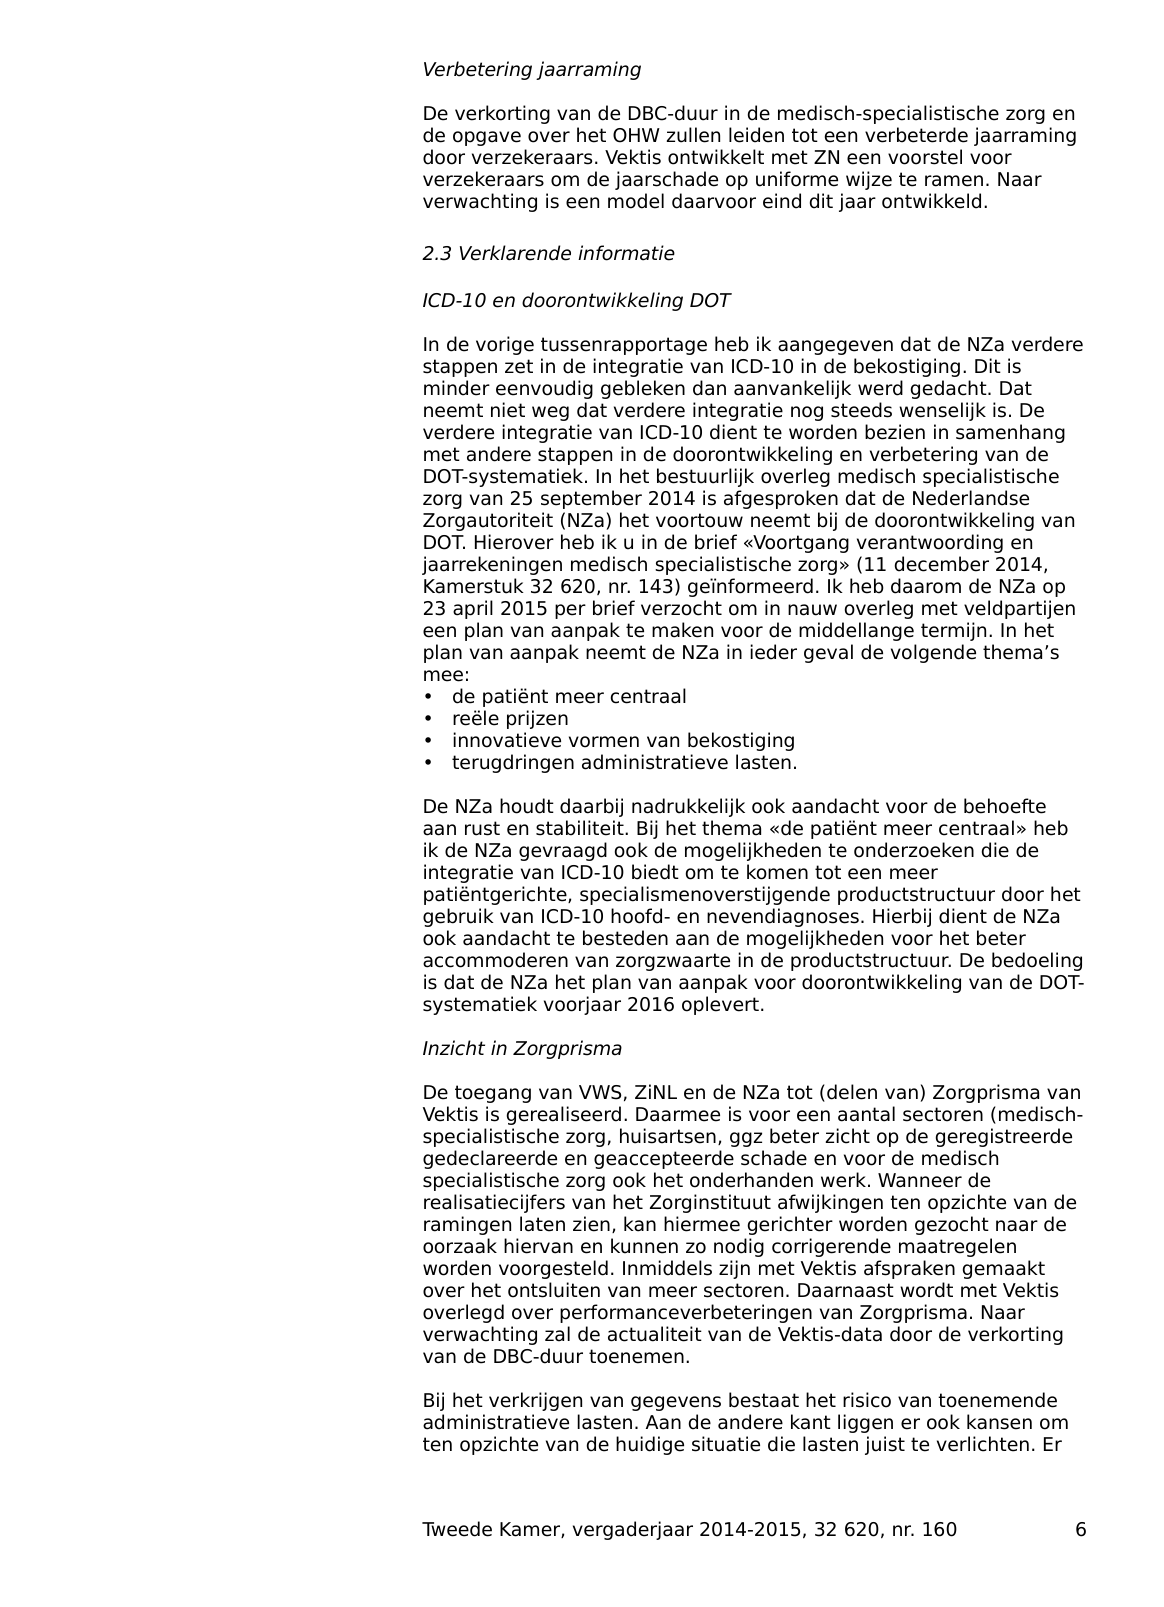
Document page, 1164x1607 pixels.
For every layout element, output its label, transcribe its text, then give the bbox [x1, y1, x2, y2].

text De NZa houdt daarbij nadrukkelijk ook aandacht voor de behoefte aan rust en stabiliteit. Bij het thema «de patiënt meer centraal» heb ik de NZa gevraagd ook de mogelijkheden te onderzoeken die de integratie van ICD-10 biedt om te komen tot een meer patiëntgerichte, specialismenoverstijgende productstructuur door het gebruik van ICD-10 hoofd- en nevendiagnoses. Hierbij dient de NZa ook aandacht te besteden aan de mogelijkheden voor het beter accommoderen van zorgzwaarte in de productstructuur. De bedoeling is dat de NZa het plan van aanpak voor doorontwikkeling van de DOT-systematiek voorjaar 2016 oplevert. [422, 796, 1087, 1016]
subtitle Inzicht in Zorgprisma [422, 1038, 1087, 1060]
subtitle ICD-10 en doorontwikkeling DOT [422, 290, 1087, 312]
subtitle Verbetering jaarraming [422, 59, 1087, 81]
text In de vorige tussenrapportage heb ik aangegeven dat de NZa verdere stappen zet in de integratie van ICD-10 in de bekostiging. Dit is minder eenvoudig gebleken dan aanvankelijk werd gedacht. Dat neemt niet weg dat verdere integratie nog steeds wenselijk is. De verdere integratie van ICD-10 dient te worden bezien in samenhang met andere stappen in de doorontwikkeling en verbetering van de DOT-systematiek. In het bestuurlijk overleg medisch specialistische zorg van 25 september 2014 is afgesproken dat de Nederlandse Zorgautoriteit (NZa) het voortouw neemt bij de doorontwikkeling van DOT. Hierover heb ik u in de brief «Voortgang verantwoording en jaarrekeningen medisch specialistische zorg» (11 december 2014, Kamerstuk 32 620, nr. 143) geïnformeerd. Ik heb daarom de NZa op 23 april 2015 per brief verzocht om in nauw overleg met veldpartijen een plan van aanpak te maken voor de middellange termijn. In het plan van aanpak neemt de NZa in ieder geval de volgende thema’s mee: [422, 334, 1087, 686]
text • de patiënt meer centraal [422, 686, 1087, 708]
text • innovatieve vormen van bekostiging [422, 730, 1087, 752]
text • terugdringen administratieve lasten. [422, 752, 1087, 774]
subtitle 2.3 Verklarende informatie [422, 243, 1087, 265]
text • reële prijzen [422, 708, 1087, 730]
text Bij het verkrijgen van gegevens bestaat het risico van toenemende administratieve lasten. Aan de andere kant liggen er ook kansen om ten opzichte van de huidige situatie die lasten juist te verlichten. Er [422, 1390, 1087, 1456]
text De verkorting van de DBC-duur in de medisch-specialistische zorg en de opgave over het OHW zullen leiden tot een verbeterde jaarraming door verzekeraars. Vektis ontwikkelt met ZN een voorstel voor verzekeraars om de jaarschade op uniforme wijze te ramen. Naar verwachting is een model daarvoor eind dit jaar ontwikkeld. [422, 103, 1087, 213]
text De toegang van VWS, ZiNL en de NZa tot (delen van) Zorgprisma van Vektis is gerealiseerd. Daarmee is voor een aantal sectoren (medisch-specialistische zorg, huisartsen, ggz beter zicht op de geregistreerde gedeclareerde en geaccepteerde schade en voor de medisch specialistische zorg ook het onderhanden werk. Wanneer de realisatiecijfers van het Zorginstituut afwijkingen ten opzichte van de ramingen laten zien, kan hiermee gerichter worden gezocht naar de oorzaak hiervan en kunnen zo nodig corrigerende maatregelen worden voorgesteld. Inmiddels zijn met Vektis afspraken gemaakt over het ontsluiten van meer sectoren. Daarnaast wordt met Vektis overlegd over performanceverbeteringen van Zorgprisma. Naar verwachting zal de actualiteit van de Vektis-data door de verkorting van de DBC-duur toenemen. [422, 1082, 1087, 1368]
